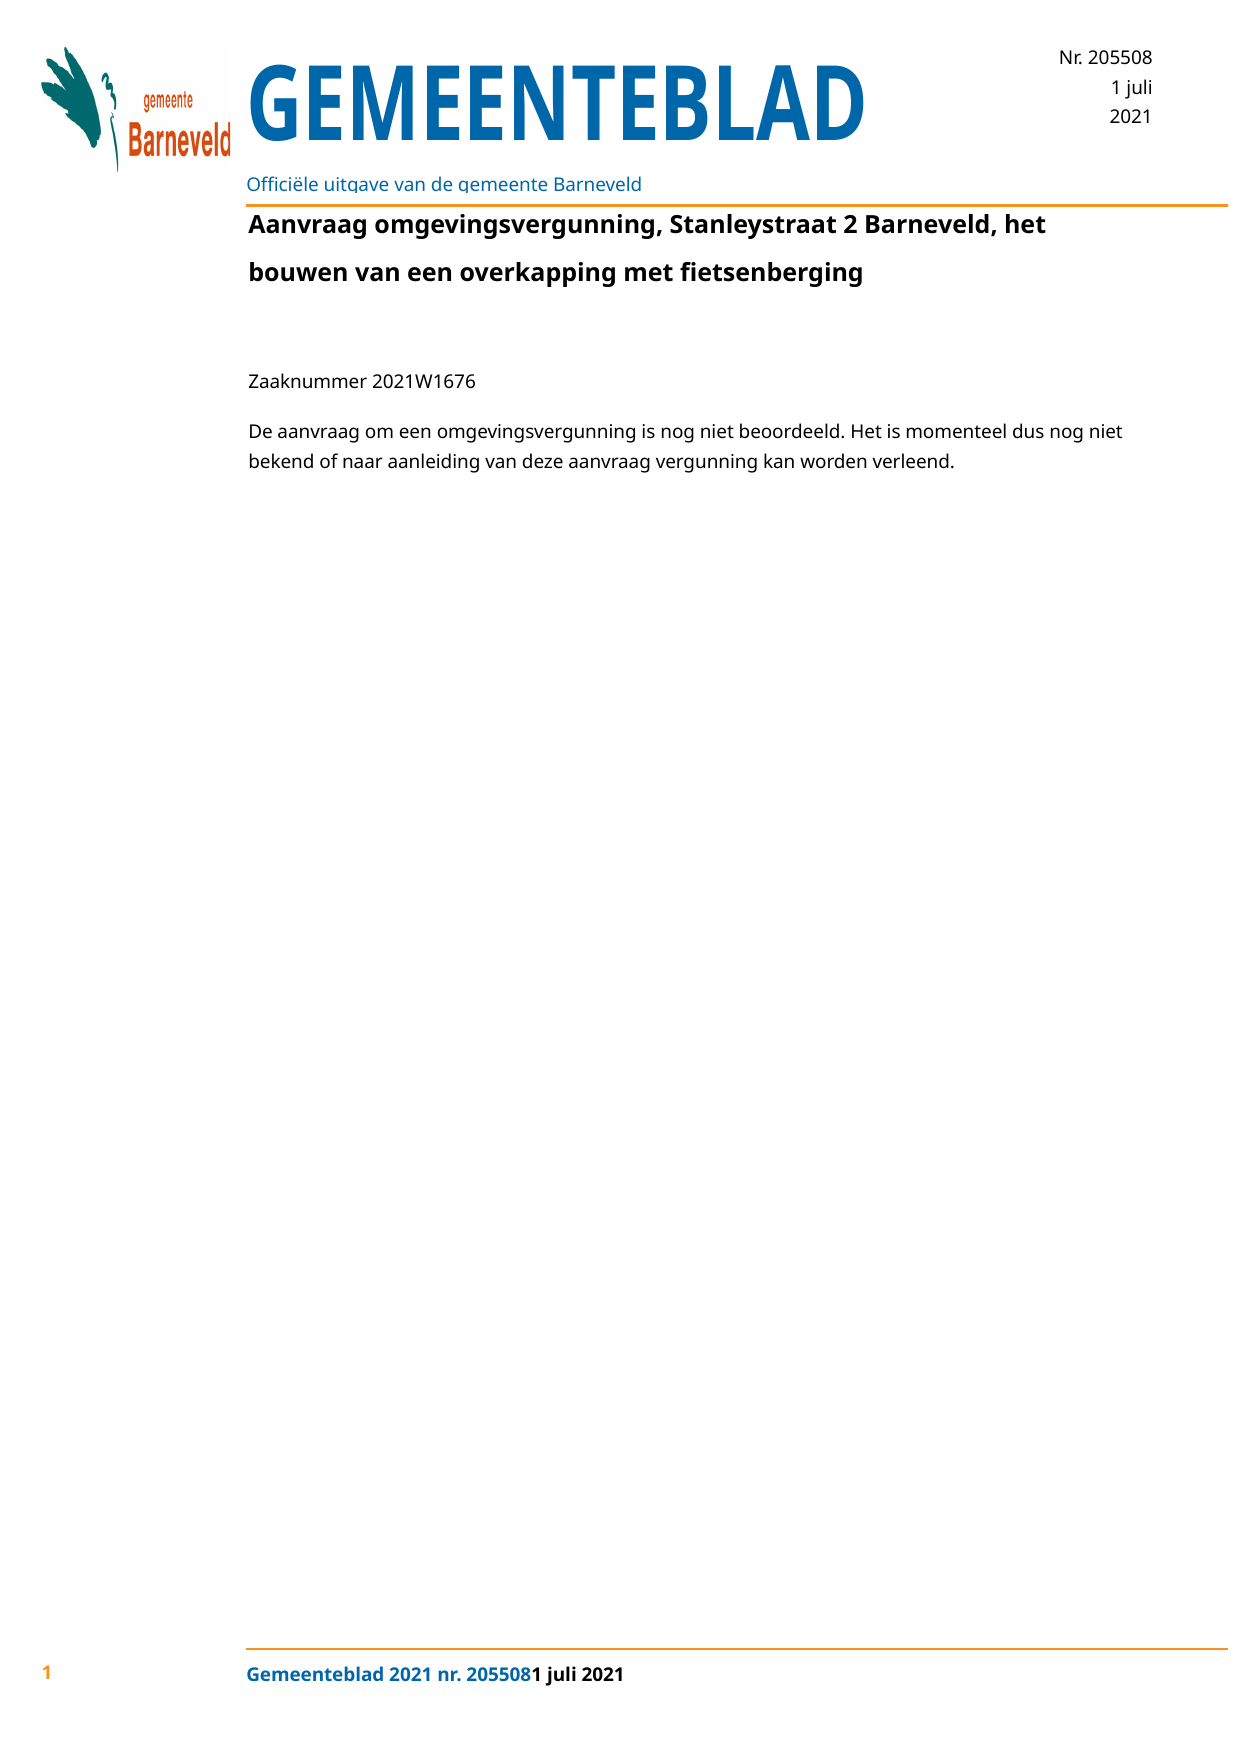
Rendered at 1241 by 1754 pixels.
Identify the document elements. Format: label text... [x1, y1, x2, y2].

text Zaaknummer 2021W1676 [248, 368, 1152, 394]
picture [41, 47, 231, 172]
text Aanvraag omgevingsvergunning, Stanleystraat 2 Barneveld, het bouwen van een overkapping met fietsenberging [248, 207, 1152, 288]
text De aanvraag om een omgevingsvergunning is nog niet beoordeeld. Het is momenteel dus nog niet bekend of naar aanleiding van deze aanvraag vergunning kan worden verleend. [248, 419, 1152, 474]
